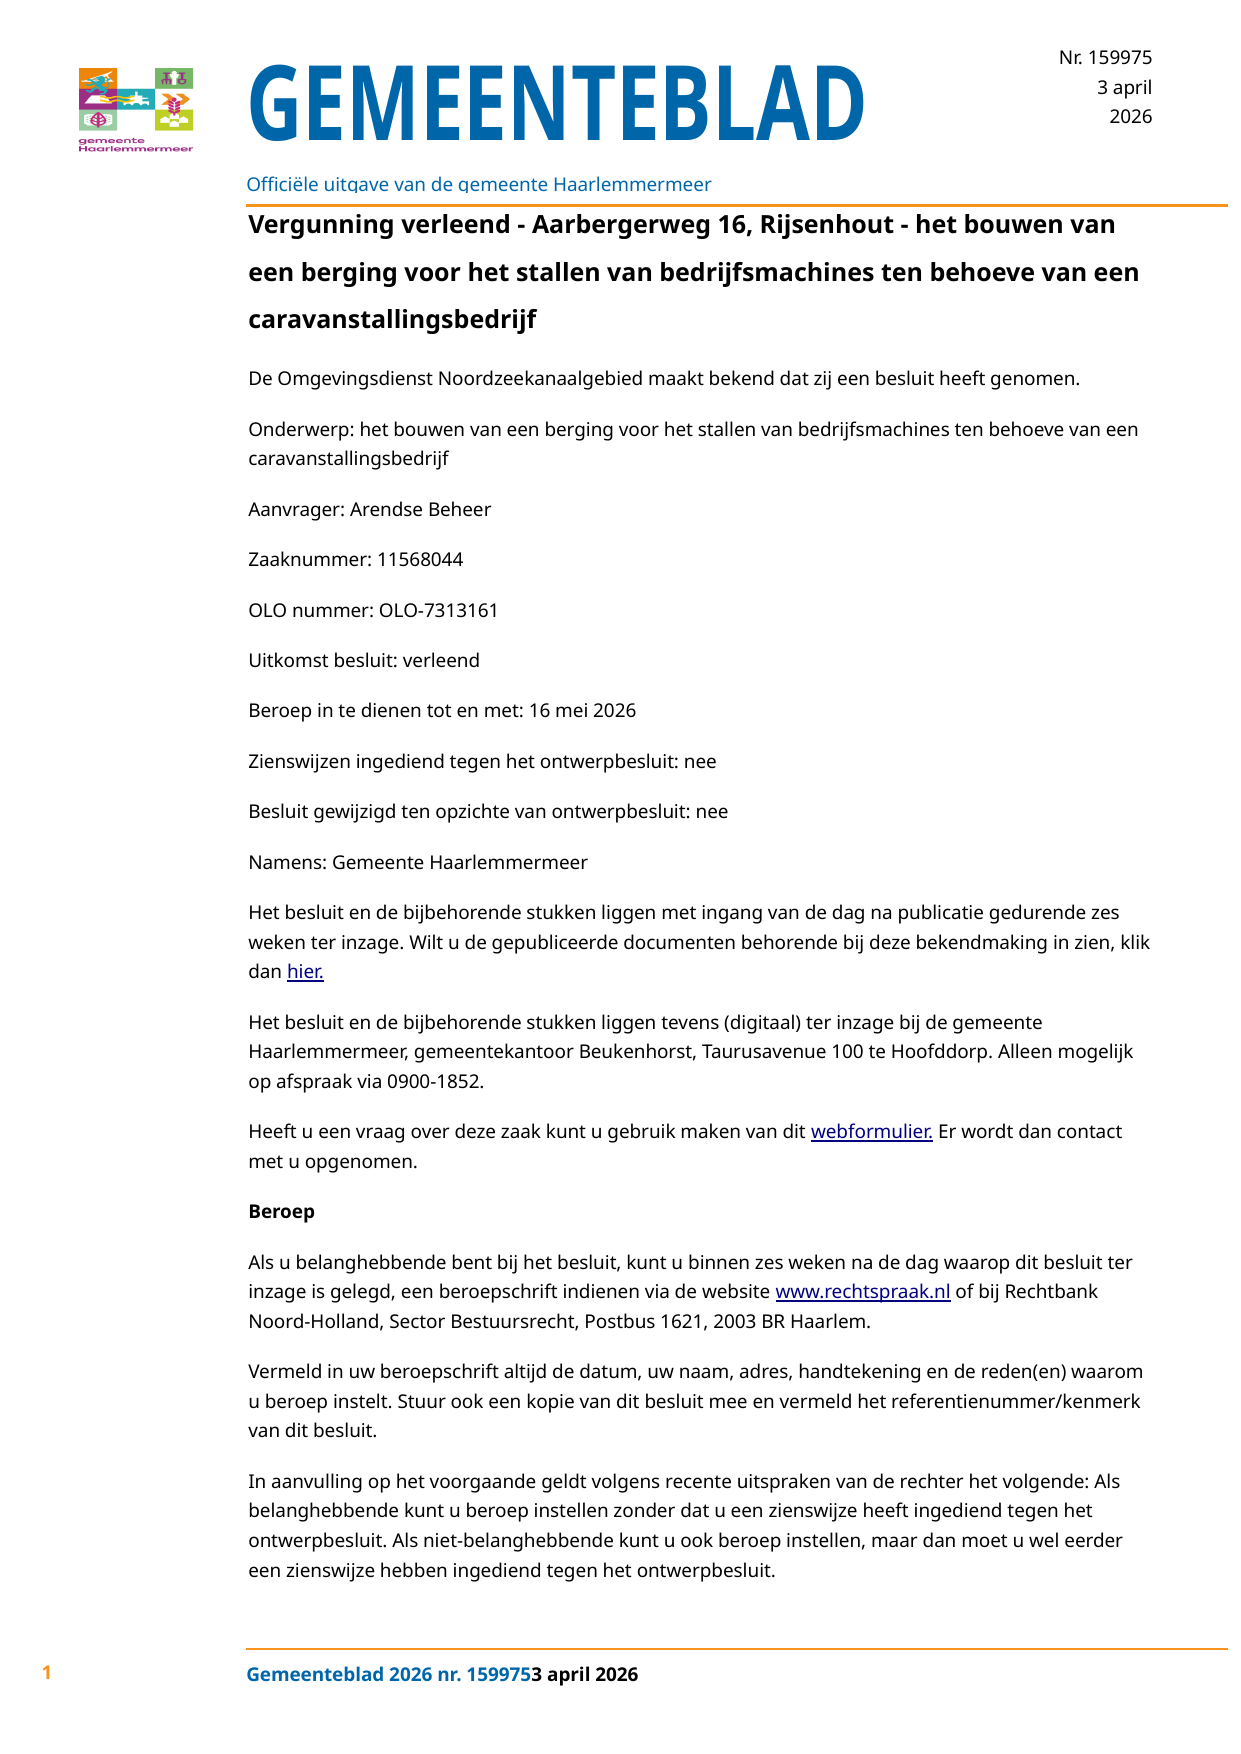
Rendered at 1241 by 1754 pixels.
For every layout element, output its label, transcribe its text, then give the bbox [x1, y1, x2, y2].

text Beroep in te dienen tot en met: 16 mei 2026 [248, 698, 1152, 723]
picture [41, 47, 231, 172]
text Onderwerp: het bouwen van een berging voor het stallen van bedrijfsmachines ten behoeve van een caravanstallingsbedrijf [248, 416, 1152, 471]
text Besluit gewijzigd ten opzichte van ontwerpbesluit: nee [248, 798, 1152, 824]
text De Omgevingsdienst Noordzeekanaalgebied maakt bekend dat zij een besluit heeft genomen. [248, 366, 1152, 391]
text Als u belanghebbende bent bij het besluit, kunt u binnen zes weken na de dag waarop dit besluit ter inzage is gelegd, een beroepschrift indienen via de website www.rechtspraak.nl of bij Rechtbank Noord-Holland, Sector Bestuursrecht, Postbus 1621, 2003 BR Haarlem. [248, 1249, 1152, 1334]
text In aanvulling op het voorgaande geldt volgens recente uitspraken van de rechter het volgende: Als belanghebbende kunt u beroep instellen zonder dat u een zienswijze heeft ingediend tegen het ontwerpbesluit. Als niet-belanghebbende kunt u ook beroep instellen, maar dan moet u wel eerder een zienswijze hebben ingediend tegen het ontwerpbesluit. [248, 1468, 1152, 1582]
text OLO nummer: OLO-7313161 [248, 597, 1152, 622]
text Zienswijzen ingediend tegen het ontwerpbesluit: nee [248, 748, 1152, 774]
text Beroep [248, 1198, 1152, 1224]
text Het besluit en de bijbehorende stukken liggen met ingang van de dag na publicatie gedurende zes weken ter inzage. Wilt u de gepubliceerde documenten behorende bij deze bekendmaking in zien, klik dan hier. [248, 899, 1152, 984]
text Het besluit en de bijbehorende stukken liggen tevens (digitaal) ter inzage bij de gemeente Haarlemmermeer, gemeentekantoor Beukenhorst, Taurusavenue 100 te Hoofddorp. Alleen mogelijk op afspraak via 0900-1852. [248, 1009, 1152, 1094]
text Heeft u een vraag over deze zaak kunt u gebruik maken van dit webformulier. Er wordt dan contact met u opgenomen. [248, 1118, 1152, 1174]
text Aanvrager: Arendse Beheer [248, 496, 1152, 522]
text Uitkomst besluit: verleend [248, 647, 1152, 673]
text Zaaknummer: 11568044 [248, 546, 1152, 572]
text Vermeld in uw beroepschrift altijd de datum, uw naam, adres, handtekening en de reden(en) waarom u beroep instelt. Stuur ook een kopie van dit besluit mee en vermeld het referentienummer/kenmerk van dit besluit. [248, 1358, 1152, 1443]
text Namens: Gemeente Haarlemmermeer [248, 849, 1152, 874]
text Vergunning verleend - Aarbergerweg 16, Rijsenhout - het bouwen van een berging voor het stallen van bedrijfsmachines ten behoeve van een caravanstallingsbedrijf [248, 207, 1152, 336]
